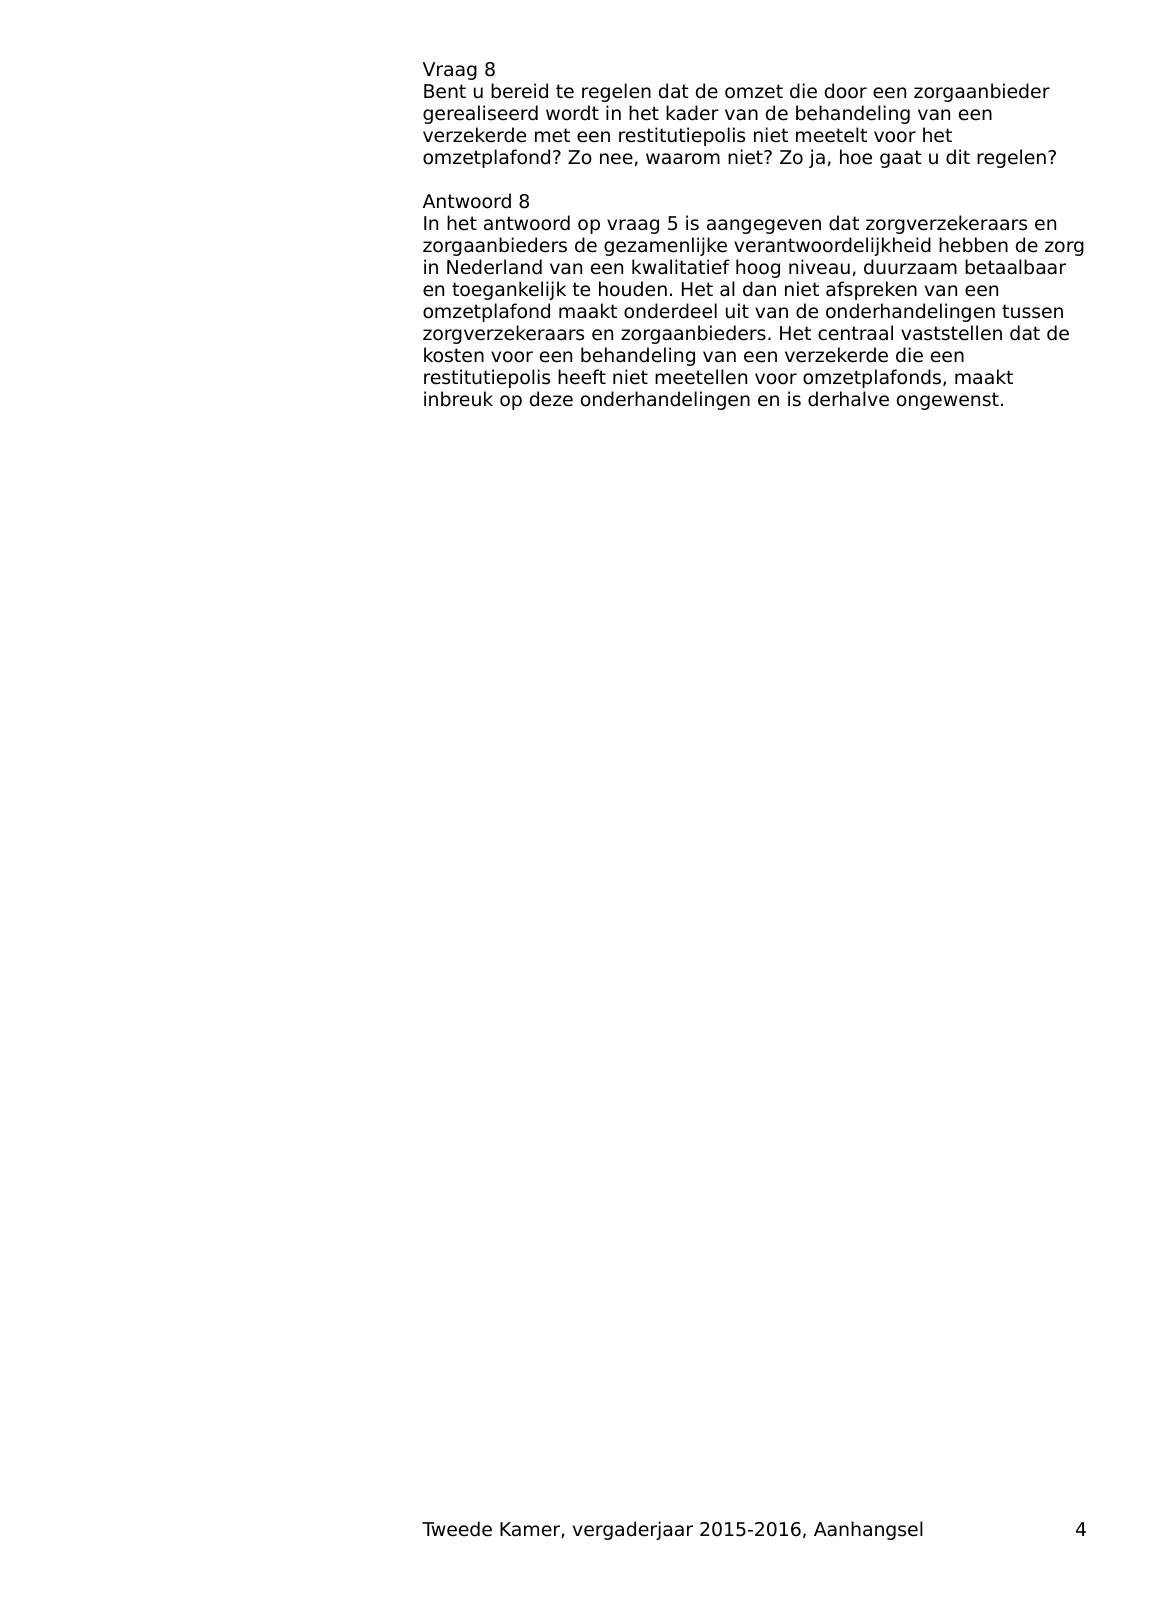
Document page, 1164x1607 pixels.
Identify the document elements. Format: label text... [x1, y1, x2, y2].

text Antwoord 8 [422, 191, 1087, 213]
text In het antwoord op vraag 5 is aangegeven dat zorgverzekeraars en zorgaanbieders de gezamenlijke verantwoordelijkheid hebben de zorg in Nederland van een kwalitatief hoog niveau, duurzaam betaalbaar en toegankelijk te houden. Het al dan niet afspreken van een omzetplafond maakt onderdeel uit van de onderhandelingen tussen zorgverzekeraars en zorgaanbieders. Het centraal vaststellen dat de kosten voor een behandeling van een verzekerde die een restitutiepolis heeft niet meetellen voor omzetplafonds, maakt inbreuk op deze onderhandelingen en is derhalve ongewenst. [422, 213, 1087, 411]
text Vraag 8 [422, 59, 1087, 81]
text Bent u bereid te regelen dat de omzet die door een zorgaanbieder gerealiseerd wordt in het kader van de behandeling van een verzekerde met een restitutiepolis niet meetelt voor het omzetplafond? Zo nee, waarom niet? Zo ja, hoe gaat u dit regelen? [422, 81, 1087, 169]
